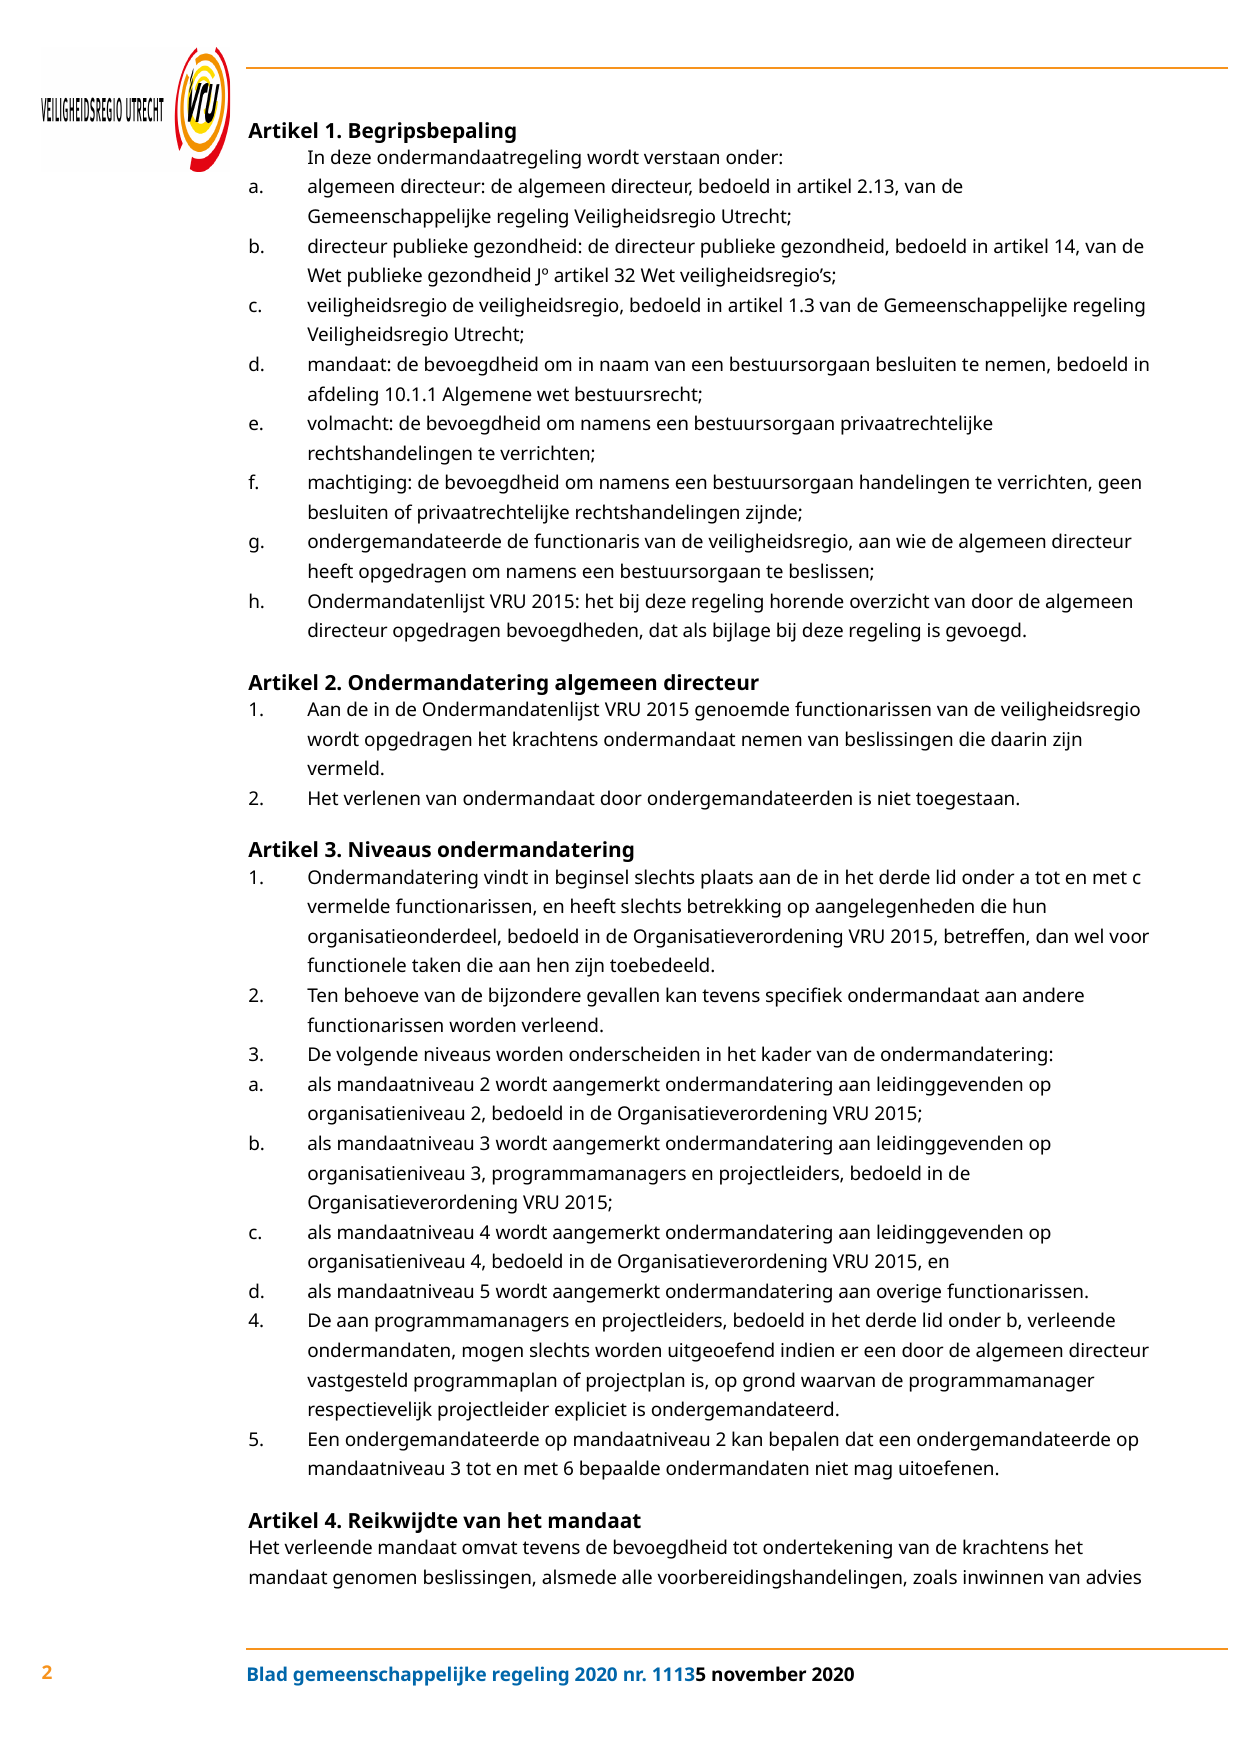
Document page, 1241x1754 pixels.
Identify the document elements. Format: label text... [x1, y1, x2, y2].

list machtiging: de bevoegdheid om namens een bestuursorgaan handelingen te verrichten, geen besluiten of privaatrechtelijke rechtshandelingen zijnde; [248, 469, 1152, 525]
list De volgende niveaus worden onderscheiden in het kader van de ondermandatering: [248, 1041, 1152, 1067]
list Aan de in de Ondermandatenlijst VRU 2015 genoemde functionarissen van de veiligheidsregio wordt opgedragen het krachtens ondermandaat nemen van beslissingen die daarin zijn vermeld. [248, 696, 1152, 781]
text Artikel 3. Niveaus ondermandatering [248, 836, 1152, 864]
list Ondermandatenlijst VRU 2015: het bij deze regeling horende overzicht van door de algemeen directeur opgedragen bevoegdheden, dat als bijlage bij deze regeling is gevoegd. [248, 588, 1152, 643]
text Het verleende mandaat omvat tevens de bevoegdheid tot ondertekening van de krachtens het mandaat genomen beslissingen, alsmede alle voorbereidingshandelingen, zoals inwinnen van advies [248, 1534, 1152, 1590]
list Een ondergemandateerde op mandaatniveau 2 kan bepalen dat een ondergemandateerde op mandaatniveau 3 tot en met 6 bepaalde ondermandaten niet mag uitoefenen. [248, 1426, 1152, 1481]
list veiligheidsregio de veiligheidsregio, bedoeld in artikel 1.3 van de Gemeenschappelijke regeling Veiligheidsregio Utrecht; [248, 292, 1152, 347]
list Ten behoeve van de bijzondere gevallen kan tevens specifiek ondermandaat aan andere functionarissen worden verleend. [248, 982, 1152, 1038]
list Het verlenen van ondermandaat door ondergemandateerden is niet toegestaan. [248, 785, 1152, 811]
list Ondermandatering vindt in beginsel slechts plaats aan de in het derde lid onder a tot en met c vermelde functionarissen, en heeft slechts betrekking op aangelegenheden die hun organisatieonderdeel, bedoeld in de Organisatieverordening VRU 2015, betreffen, dan wel voor functionele taken die aan hen zijn toebedeeld. [248, 864, 1152, 978]
picture [41, 47, 231, 172]
list als mandaatniveau 3 wordt aangemerkt ondermandatering aan leidinggevenden op organisatieniveau 3, programmamanagers en projectleiders, bedoeld in de Organisatieverordening VRU 2015; [248, 1130, 1152, 1215]
list De aan programmamanagers en projectleiders, bedoeld in het derde lid onder b, verleende ondermandaten, mogen slechts worden uitgeoefend indien er een door de algemeen directeur vastgesteld programmaplan of projectplan is, op grond waarvan de programmamanager respectievelijk projectleider expliciet is ondergemandateerd. [248, 1308, 1152, 1422]
text Artikel 1. Begripsbepaling [248, 116, 1152, 144]
list als mandaatniveau 4 wordt aangemerkt ondermandatering aan leidinggevenden op organisatieniveau 4, bedoeld in de Organisatieverordening VRU 2015, en [248, 1219, 1152, 1274]
text Artikel 4. Reikwijdte van het mandaat [248, 1506, 1152, 1534]
text Artikel 2. Ondermandatering algemeen directeur [248, 668, 1152, 696]
list algemeen directeur: de algemeen directeur, bedoeld in artikel 2.13, van de Gemeenschappelijke regeling Veiligheidsregio Utrecht; [248, 174, 1152, 229]
list directeur publieke gezondheid: de directeur publieke gezondheid, bedoeld in artikel 14, van de Wet publieke gezondheid Jº artikel 32 Wet veiligheidsregio’s; [248, 233, 1152, 288]
list als mandaatniveau 5 wordt aangemerkt ondermandatering aan overige functionarissen. [248, 1278, 1152, 1304]
list mandaat: de bevoegdheid om in naam van een bestuursorgaan besluiten te nemen, bedoeld in afdeling 10.1.1 Algemene wet bestuursrecht; [248, 351, 1152, 407]
list ondergemandateerde de functionaris van de veiligheidsregio, aan wie de algemeen directeur heeft opgedragen om namens een bestuursorgaan te beslissen; [248, 529, 1152, 584]
list volmacht: de bevoegdheid om namens een bestuursorgaan privaatrechtelijke rechtshandelingen te verrichten; [248, 410, 1152, 466]
list als mandaatniveau 2 wordt aangemerkt ondermandatering aan leidinggevenden op organisatieniveau 2, bedoeld in de Organisatieverordening VRU 2015; [248, 1071, 1152, 1126]
list In deze ondermandaatregeling wordt verstaan onder: [248, 144, 1152, 170]
